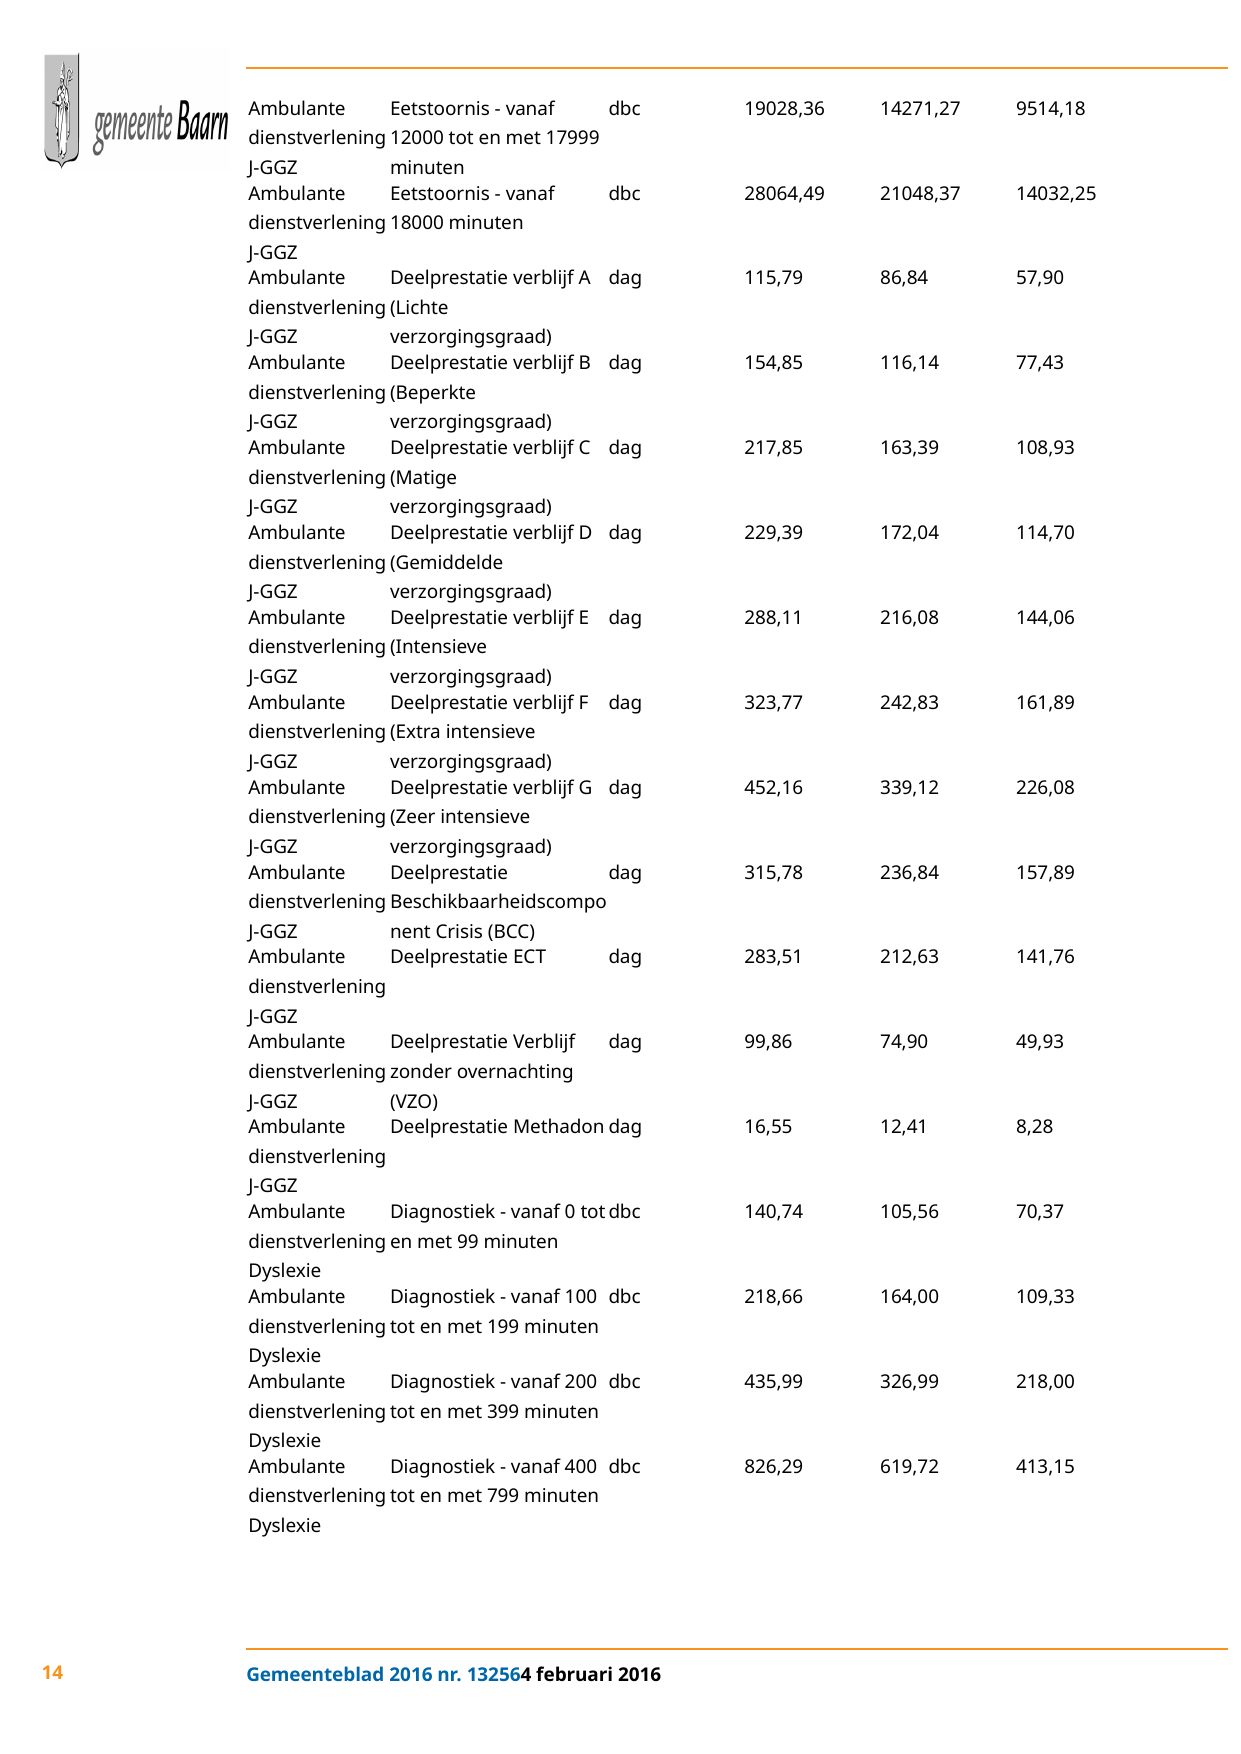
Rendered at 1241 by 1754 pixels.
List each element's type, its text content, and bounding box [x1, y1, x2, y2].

table_cell 57,90 [1016, 265, 1152, 349]
table_cell 74,90 [880, 1029, 1016, 1113]
table_cell dag [608, 689, 744, 774]
table_cell 116,14 [880, 350, 1016, 434]
table_cell Ambulante dienstverlening Dyslexie [248, 1368, 390, 1453]
table_cell 218,66 [744, 1283, 880, 1368]
table_cell dbc [608, 1283, 744, 1368]
table_cell Deelprestatie Verblijf zonder overnachting (VZO) [390, 1029, 608, 1113]
table_cell 86,84 [880, 265, 1016, 349]
table_cell Ambulante dienstverlening J-GGZ [248, 350, 390, 434]
table_cell 217,85 [744, 434, 880, 519]
picture [41, 47, 231, 172]
table_cell dbc [608, 1453, 744, 1538]
table_cell Deelprestatie ECT [390, 944, 608, 1029]
table_cell 109,33 [1016, 1283, 1152, 1368]
table_cell dag [608, 944, 744, 1029]
table_cell 14032,25 [1016, 180, 1152, 264]
table_cell 323,77 [744, 689, 880, 774]
table_cell Deelprestatie verblijf G (Zeer intensieve verzorgingsgraad) [390, 774, 608, 859]
table_cell 8,28 [1016, 1114, 1152, 1198]
table_cell 164,00 [880, 1283, 1016, 1368]
table_cell 157,89 [1016, 859, 1152, 944]
table_cell 70,37 [1016, 1199, 1152, 1283]
table_cell Ambulante dienstverlening Dyslexie [248, 1283, 390, 1368]
table_cell 339,12 [880, 774, 1016, 859]
table_cell 77,43 [1016, 350, 1152, 434]
table_cell 105,56 [880, 1199, 1016, 1283]
table_cell dag [608, 1029, 744, 1113]
table_cell 141,76 [1016, 944, 1152, 1029]
table_cell 288,11 [744, 604, 880, 689]
table_cell 114,70 [1016, 519, 1152, 604]
table_cell Ambulante dienstverlening J-GGZ [248, 1114, 390, 1198]
table_cell 435,99 [744, 1368, 880, 1453]
table_cell Ambulante dienstverlening J-GGZ [248, 859, 390, 944]
table_cell Ambulante dienstverlening J-GGZ [248, 1029, 390, 1113]
table_cell Ambulante dienstverlening J-GGZ [248, 944, 390, 1029]
table_cell Deelprestatie verblijf E (Intensieve verzorgingsgraad) [390, 604, 608, 689]
table_cell 140,74 [744, 1199, 880, 1283]
table_cell 19028,36 [744, 95, 880, 180]
table_cell dbc [608, 180, 744, 264]
table_cell dag [608, 859, 744, 944]
table_cell Ambulante dienstverlening J-GGZ [248, 434, 390, 519]
table_cell 14271,27 [880, 95, 1016, 180]
table_cell dag [608, 774, 744, 859]
table_cell dbc [608, 1199, 744, 1283]
table_cell 452,16 [744, 774, 880, 859]
table_cell Eetstoornis - vanaf 18000 minuten [390, 180, 608, 264]
table_cell 172,04 [880, 519, 1016, 604]
table_cell Diagnostiek - vanaf 0 tot en met 99 minuten [390, 1199, 608, 1283]
table_cell 9514,18 [1016, 95, 1152, 180]
table_cell 236,84 [880, 859, 1016, 944]
table_cell 229,39 [744, 519, 880, 604]
table_cell Deelprestatie Beschikbaarheidscomponent Crisis (BCC) [390, 859, 608, 944]
table_cell Ambulante dienstverlening Dyslexie [248, 1199, 390, 1283]
table_cell 315,78 [744, 859, 880, 944]
table_cell dag [608, 350, 744, 434]
table_cell dag [608, 604, 744, 689]
table_cell Ambulante dienstverlening J-GGZ [248, 604, 390, 689]
table_cell 108,93 [1016, 434, 1152, 519]
table_cell 16,55 [744, 1114, 880, 1198]
table_cell Ambulante dienstverlening J-GGZ [248, 180, 390, 264]
table_cell Ambulante dienstverlening J-GGZ [248, 95, 390, 180]
table_cell dag [608, 434, 744, 519]
table_cell 326,99 [880, 1368, 1016, 1453]
table_cell Ambulante dienstverlening J-GGZ [248, 519, 390, 604]
table_cell 21048,37 [880, 180, 1016, 264]
table_cell dag [608, 1114, 744, 1198]
table_cell Deelprestatie Methadon [390, 1114, 608, 1198]
table_cell 413,15 [1016, 1453, 1152, 1538]
table_cell 99,86 [744, 1029, 880, 1113]
table_cell Diagnostiek - vanaf 100 tot en met 199 minuten [390, 1283, 608, 1368]
table_cell Diagnostiek - vanaf 400 tot en met 799 minuten [390, 1453, 608, 1538]
table_cell 115,79 [744, 265, 880, 349]
table_cell 218,00 [1016, 1368, 1152, 1453]
table_cell dag [608, 519, 744, 604]
table_cell 283,51 [744, 944, 880, 1029]
table_cell dag [608, 265, 744, 349]
table_cell dbc [608, 1368, 744, 1453]
table_cell Diagnostiek - vanaf 200 tot en met 399 minuten [390, 1368, 608, 1453]
table_cell 12,41 [880, 1114, 1016, 1198]
table_cell Ambulante dienstverlening J-GGZ [248, 265, 390, 349]
table_cell Deelprestatie verblijf A (Lichte verzorgingsgraad) [390, 265, 608, 349]
table_cell Deelprestatie verblijf D (Gemiddelde verzorgingsgraad) [390, 519, 608, 604]
table_cell Ambulante dienstverlening J-GGZ [248, 689, 390, 774]
table_cell 154,85 [744, 350, 880, 434]
table_cell 619,72 [880, 1453, 1016, 1538]
table_cell dbc [608, 95, 744, 180]
table_cell Deelprestatie verblijf C (Matige verzorgingsgraad) [390, 434, 608, 519]
table_cell Ambulante dienstverlening Dyslexie [248, 1453, 390, 1538]
table_cell 226,08 [1016, 774, 1152, 859]
table_cell 212,63 [880, 944, 1016, 1029]
table_cell 28064,49 [744, 180, 880, 264]
table_cell Eetstoornis - vanaf 12000 tot en met 17999 minuten [390, 95, 608, 180]
table_cell 826,29 [744, 1453, 880, 1538]
table_cell 242,83 [880, 689, 1016, 774]
table_cell 163,39 [880, 434, 1016, 519]
table_cell Deelprestatie verblijf B (Beperkte verzorgingsgraad) [390, 350, 608, 434]
table_cell 216,08 [880, 604, 1016, 689]
table_cell 161,89 [1016, 689, 1152, 774]
table_cell 49,93 [1016, 1029, 1152, 1113]
table_cell 144,06 [1016, 604, 1152, 689]
table_cell Ambulante dienstverlening J-GGZ [248, 774, 390, 859]
table_cell Deelprestatie verblijf F (Extra intensieve verzorgingsgraad) [390, 689, 608, 774]
